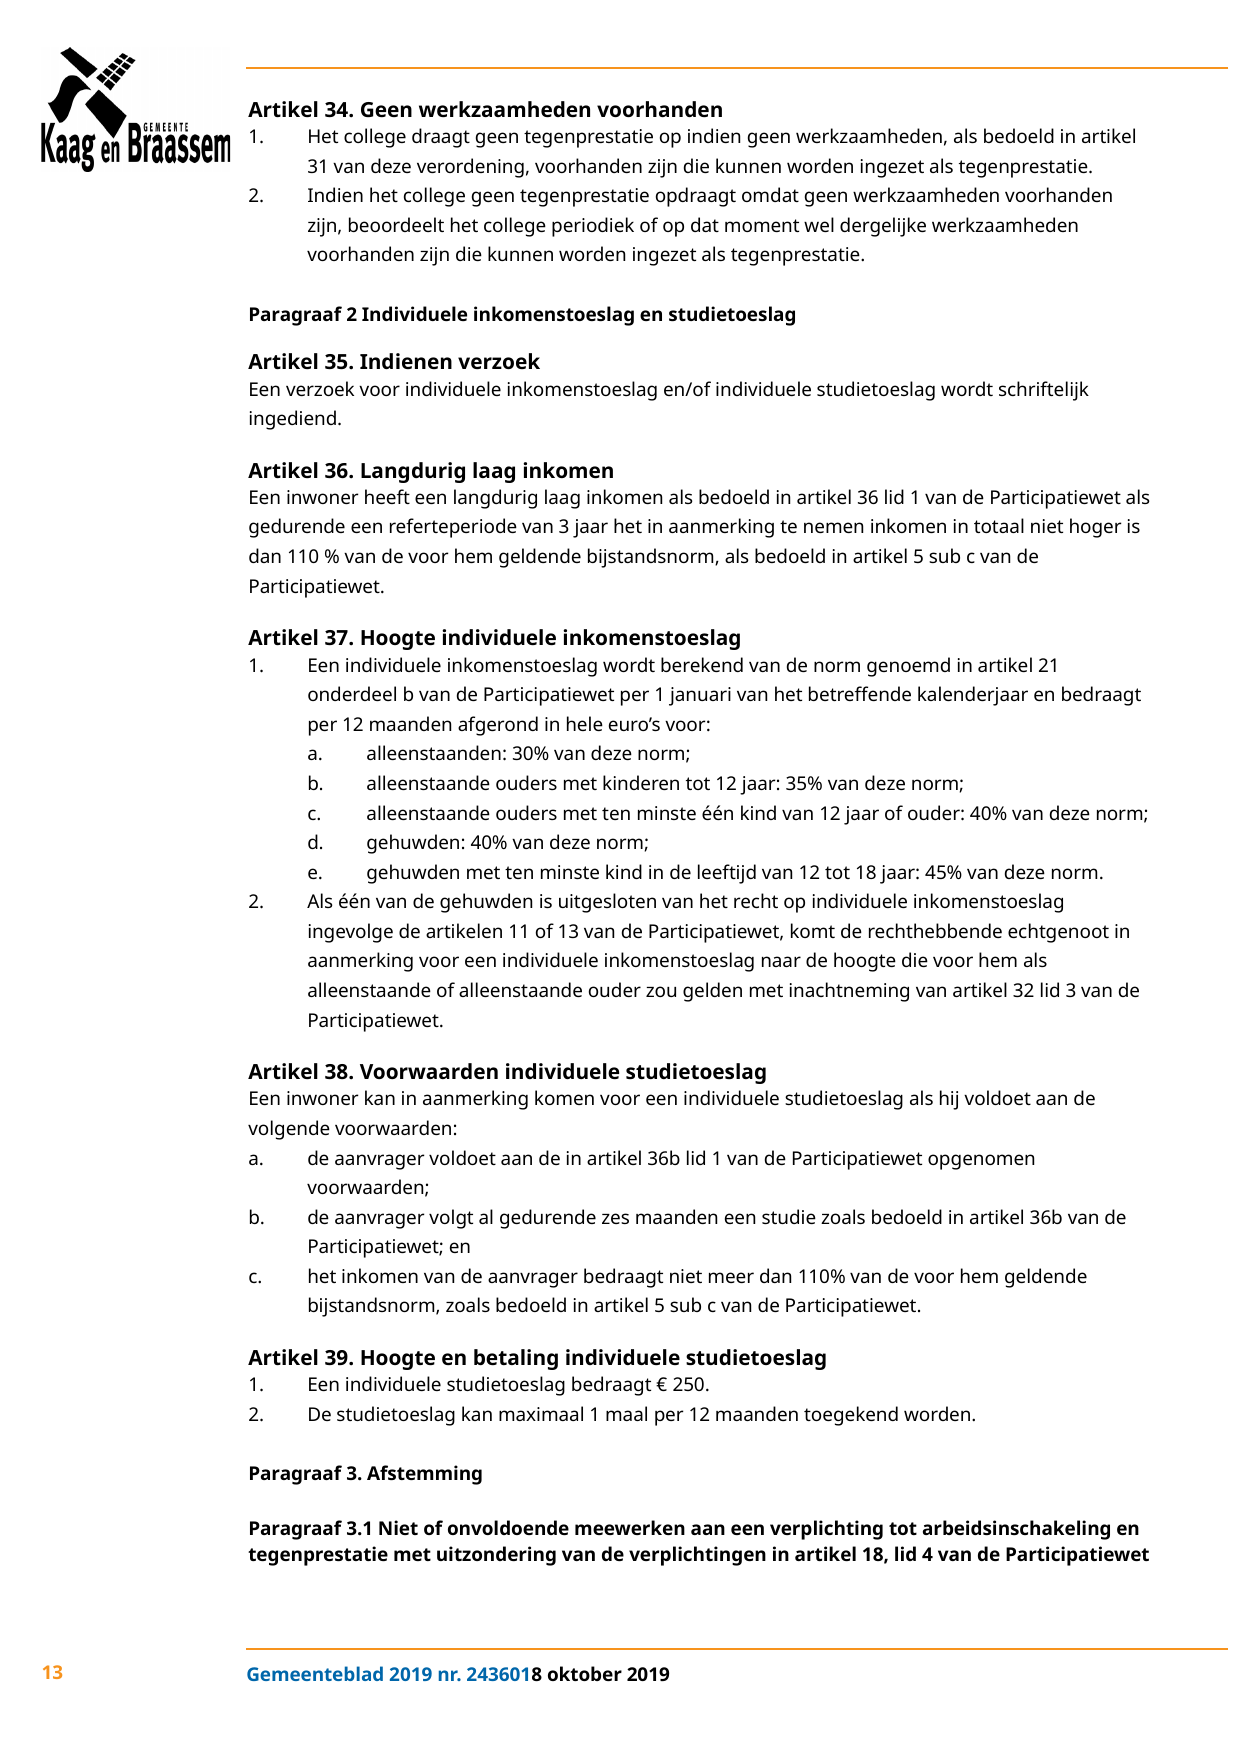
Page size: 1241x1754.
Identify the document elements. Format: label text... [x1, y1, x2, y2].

text Paragraaf 3. Afstemming [248, 1460, 1152, 1486]
text Een verzoek voor individuele inkomenstoeslag en/of individuele studietoeslag wordt schriftelijk ingediend. [248, 376, 1152, 431]
text Paragraaf 2 Individuele inkomenstoeslag en studietoeslag [248, 301, 1152, 326]
list De studietoeslag kan maximaal 1 maal per 12 maanden toegekend worden. [248, 1401, 1152, 1427]
list de aanvrager voldoet aan de in artikel 36b lid 1 van de Participatiewet opgenomen voorwaarden; [248, 1145, 1152, 1200]
list Een individuele studietoeslag bedraagt € 250. [248, 1372, 1152, 1397]
list gehuwden met ten minste kind in de leeftijd van 12 tot 18 jaar: 45% van deze norm. [307, 859, 1152, 884]
list Indien het college geen tegenprestatie opdraagt omdat geen werkzaamheden voorhanden zijn, beoordeelt het college periodiek of op dat moment wel dergelijke werkzaamheden voorhanden zijn die kunnen worden ingezet als tegenprestatie. [248, 182, 1152, 267]
text Paragraaf 3.1 Niet of onvoldoende meewerken aan een verplichting tot arbeidsinschakeling en tegenprestatie met uitzondering van de verplichtingen in artikel 18, lid 4 van de Participatiewet [248, 1516, 1152, 1567]
list de aanvrager volgt al gedurende zes maanden een studie zoals bedoeld in artikel 36b van de Participatiewet; en [248, 1204, 1152, 1259]
list alleenstaanden: 30% van deze norm; [307, 741, 1152, 766]
text Artikel 37. Hoogte individuele inkomenstoeslag [248, 623, 1152, 652]
text Artikel 34. Geen werkzaamheden voorhanden [248, 95, 1152, 123]
list het inkomen van de aanvrager bedraagt niet meer dan 110% van de voor hem geldende bijstandsnorm, zoals bedoeld in artikel 5 sub c van de Participatiewet. [248, 1263, 1152, 1318]
text Artikel 38. Voorwaarden individuele studietoeslag [248, 1057, 1152, 1086]
list alleenstaande ouders met kinderen tot 12 jaar: 35% van deze norm; [307, 770, 1152, 796]
text Artikel 39. Hoogte en betaling individuele studietoeslag [248, 1343, 1152, 1372]
text Een inwoner kan in aanmerking komen voor een individuele studietoeslag als hij voldoet aan de volgende voorwaarden: [248, 1086, 1152, 1141]
list gehuwden: 40% van deze norm; [307, 829, 1152, 855]
list Het college draagt geen tegenprestatie op indien geen werkzaamheden, als bedoeld in artikel 31 van deze verordening, voorhanden zijn die kunnen worden ingezet als tegenprestatie. [248, 123, 1152, 178]
picture [41, 47, 231, 172]
text Artikel 36. Langdurig laag inkomen [248, 456, 1152, 484]
list Als één van de gehuwden is uitgesloten van het recht op individuele inkomenstoeslag ingevolge de artikelen 11 of 13 van de Participatiewet, komt de rechthebbende echtgenoot in aanmerking voor een individuele inkomenstoeslag naar de hoogte die voor hem als alleenstaande of alleenstaande ouder zou gelden met inachtneming van artikel 32 lid 3 van de Participatiewet. [248, 888, 1152, 1032]
text Een inwoner heeft een langdurig laag inkomen als bedoeld in artikel 36 lid 1 van de Participatiewet als gedurende een referteperiode van 3 jaar het in aanmerking te nemen inkomen in totaal niet hoger is dan 110 % van de voor hem geldende bijstandsnorm, als bedoeld in artikel 5 sub c van de Participatiewet. [248, 484, 1152, 599]
list alleenstaande ouders met ten minste één kind van 12 jaar of ouder: 40% van deze norm; [307, 800, 1152, 825]
list Een individuele inkomenstoeslag wordt berekend van de norm genoemd in artikel 21 onderdeel b van de Participatiewet per 1 januari van het betreffende kalenderjaar en bedraagt per 12 maanden afgerond in hele euro’s voor: [248, 652, 1152, 737]
text Artikel 35. Indienen verzoek [248, 347, 1152, 376]
